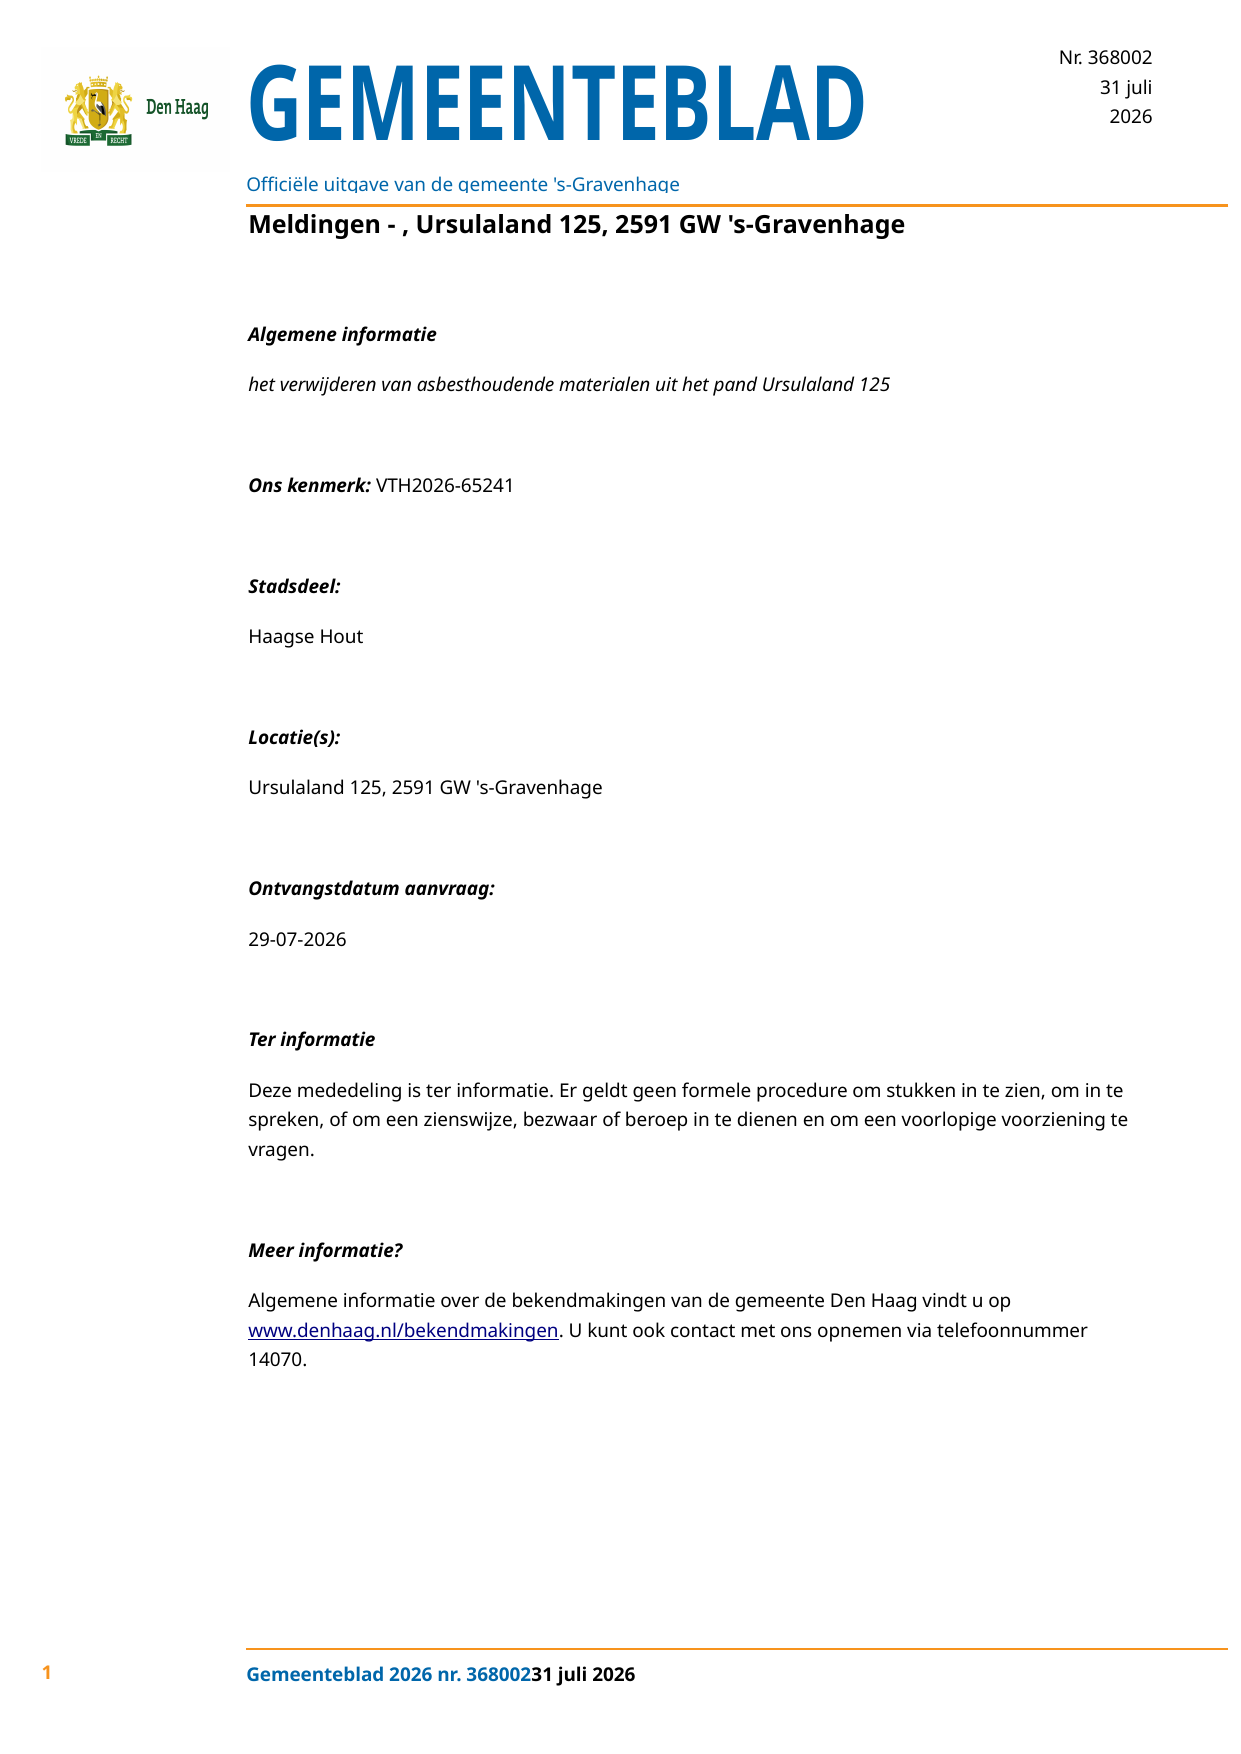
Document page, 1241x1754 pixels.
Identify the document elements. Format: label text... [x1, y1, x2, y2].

text Meldingen - , Ursulaland 125, 2591 GW 's-Gravenhage [248, 207, 1152, 241]
text Ter informatie [248, 1027, 1152, 1052]
text Locatie(s): [248, 724, 1152, 750]
text Algemene informatie [248, 321, 1152, 346]
text Ursulaland 125, 2591 GW 's-Gravenhage [248, 774, 1152, 800]
text 29-07-2026 [248, 926, 1152, 951]
text het verwijderen van asbesthoudende materialen uit het pand Ursulaland 125 [248, 371, 1152, 397]
text Ontvangstdatum aanvraag: [248, 875, 1152, 901]
text Stadsdeel: [248, 573, 1152, 598]
text Deze mededeling is ter informatie. Er geldt geen formele procedure om stukken in te zien, om in te spreken, of om een zienswijze, bezwaar of beroep in te dienen en om een voorlopige voorziening te vragen. [248, 1077, 1152, 1162]
text Meer informatie? [248, 1237, 1152, 1263]
text Haagse Hout [248, 623, 1152, 649]
picture [41, 47, 231, 172]
text Ons kenmerk: VTH2026-65241 [248, 472, 1152, 498]
text Algemene informatie over de bekendmakingen van de gemeente Den Haag vindt u op www.denhaag.nl/bekendmakingen. U kunt ook contact met ons opnemen via telefoonnummer 14070. [248, 1287, 1152, 1372]
